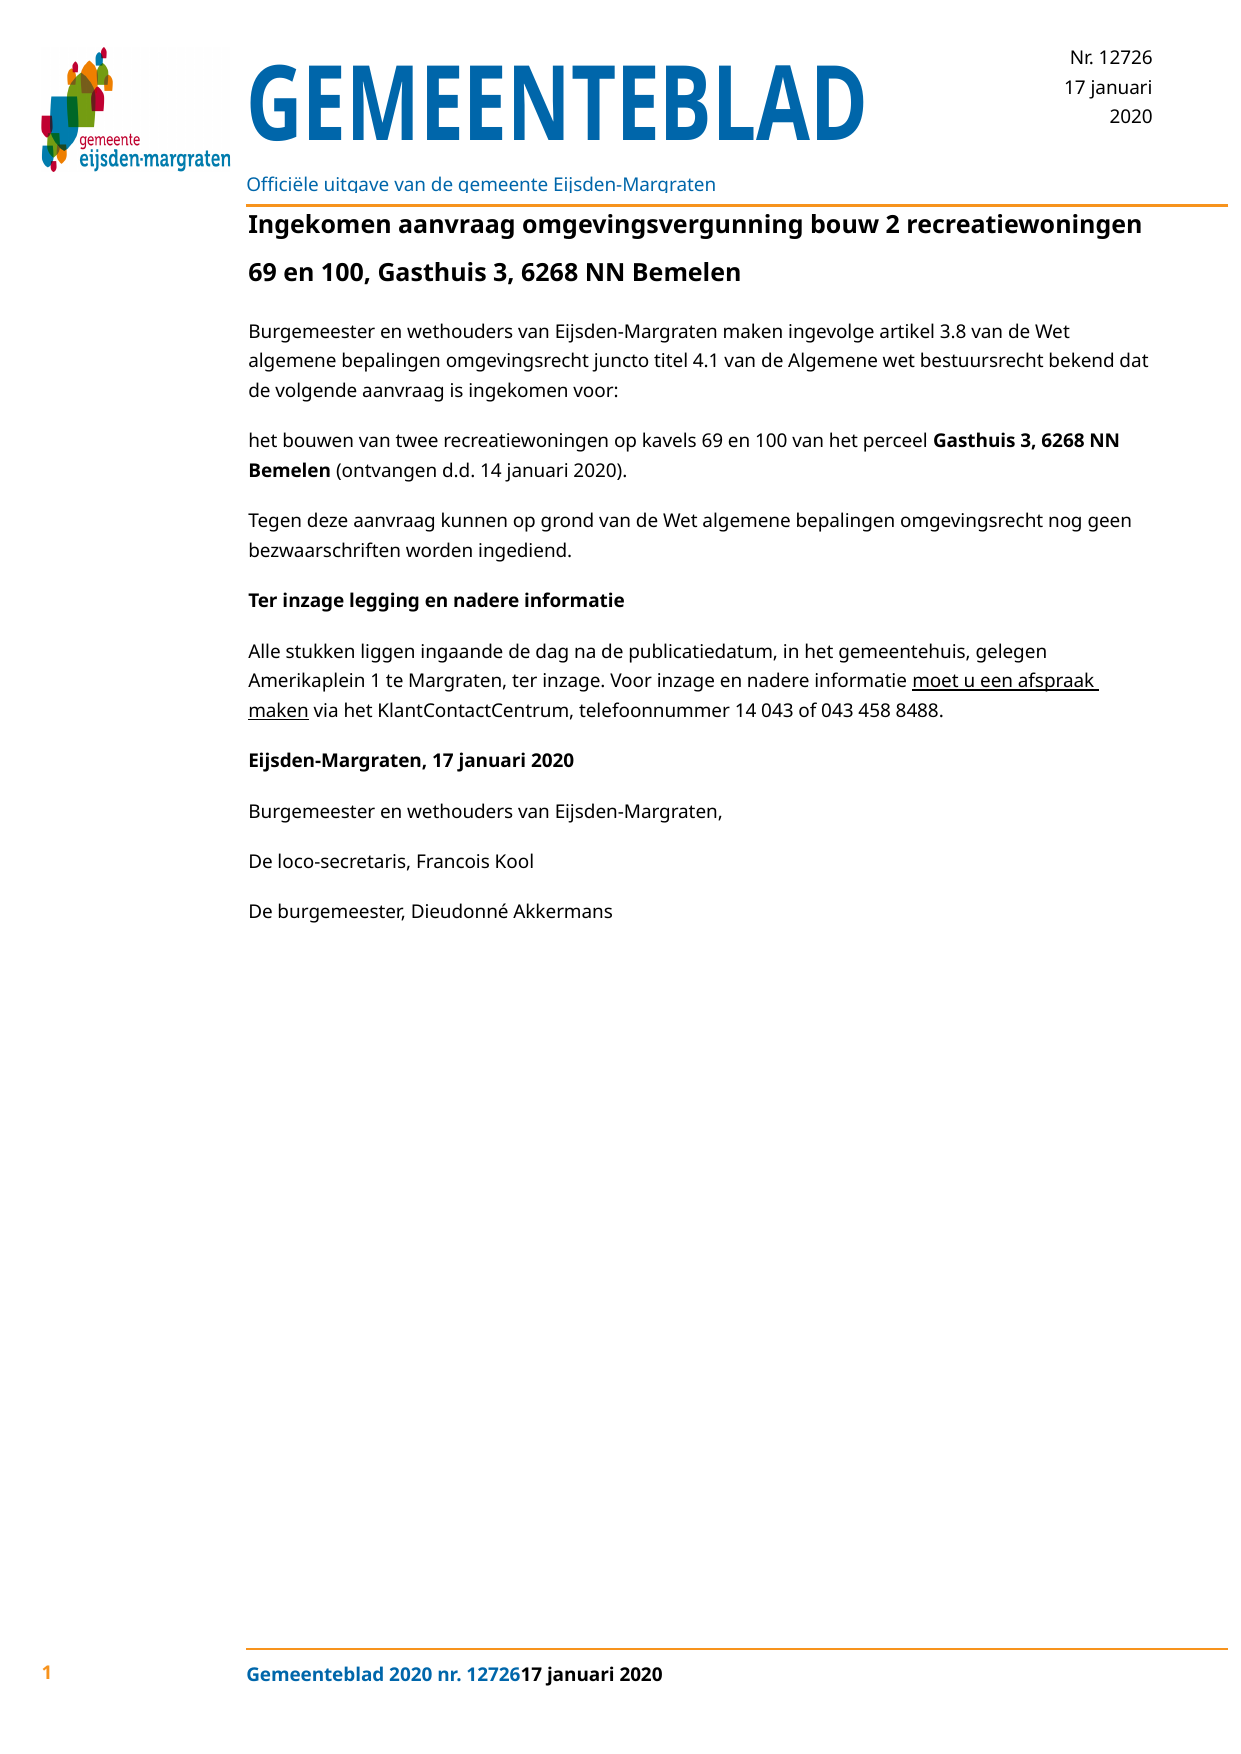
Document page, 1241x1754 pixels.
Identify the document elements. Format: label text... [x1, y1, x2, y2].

text De loco-secretaris, Francois Kool [248, 848, 1152, 874]
text het bouwen van twee recreatiewoningen op kavels 69 en 100 van het perceel Gasthuis 3, 6268 NN Bemelen (ontvangen d.d. 14 januari 2020). [248, 427, 1152, 483]
text Burgemeester en wethouders van Eijsden-Margraten, [248, 798, 1152, 824]
text Burgemeester en wethouders van Eijsden-Margraten maken ingevolge artikel 3.8 van de Wet algemene bepalingen omgevingsrecht juncto titel 4.1 van de Algemene wet bestuursrecht bekend dat de volgende aanvraag is ingekomen voor: [248, 318, 1152, 403]
text Alle stukken liggen ingaande de dag na de publicatiedatum, in het gemeentehuis, gelegen Amerikaplein 1 te Margraten, ter inzage. Voor inzage en nadere informatie moet u een afspraak maken via het KlantContactCentrum, telefoonnummer 14 043 of 043 458 8488. [248, 638, 1152, 723]
text Eijsden-Margraten, 17 januari 2020 [248, 747, 1152, 773]
text Ter inzage legging en nadere informatie [248, 587, 1152, 613]
text Ingekomen aanvraag omgevingsvergunning bouw 2 recreatiewoningen 69 en 100, Gasthuis 3, 6268 NN Bemelen [248, 207, 1152, 288]
text De burgemeester, Dieudonné Akkermans [248, 899, 1152, 924]
picture [41, 47, 231, 172]
text Tegen deze aanvraag kunnen op grond van de Wet algemene bepalingen omgevingsrecht nog geen bezwaarschriften worden ingediend. [248, 507, 1152, 563]
